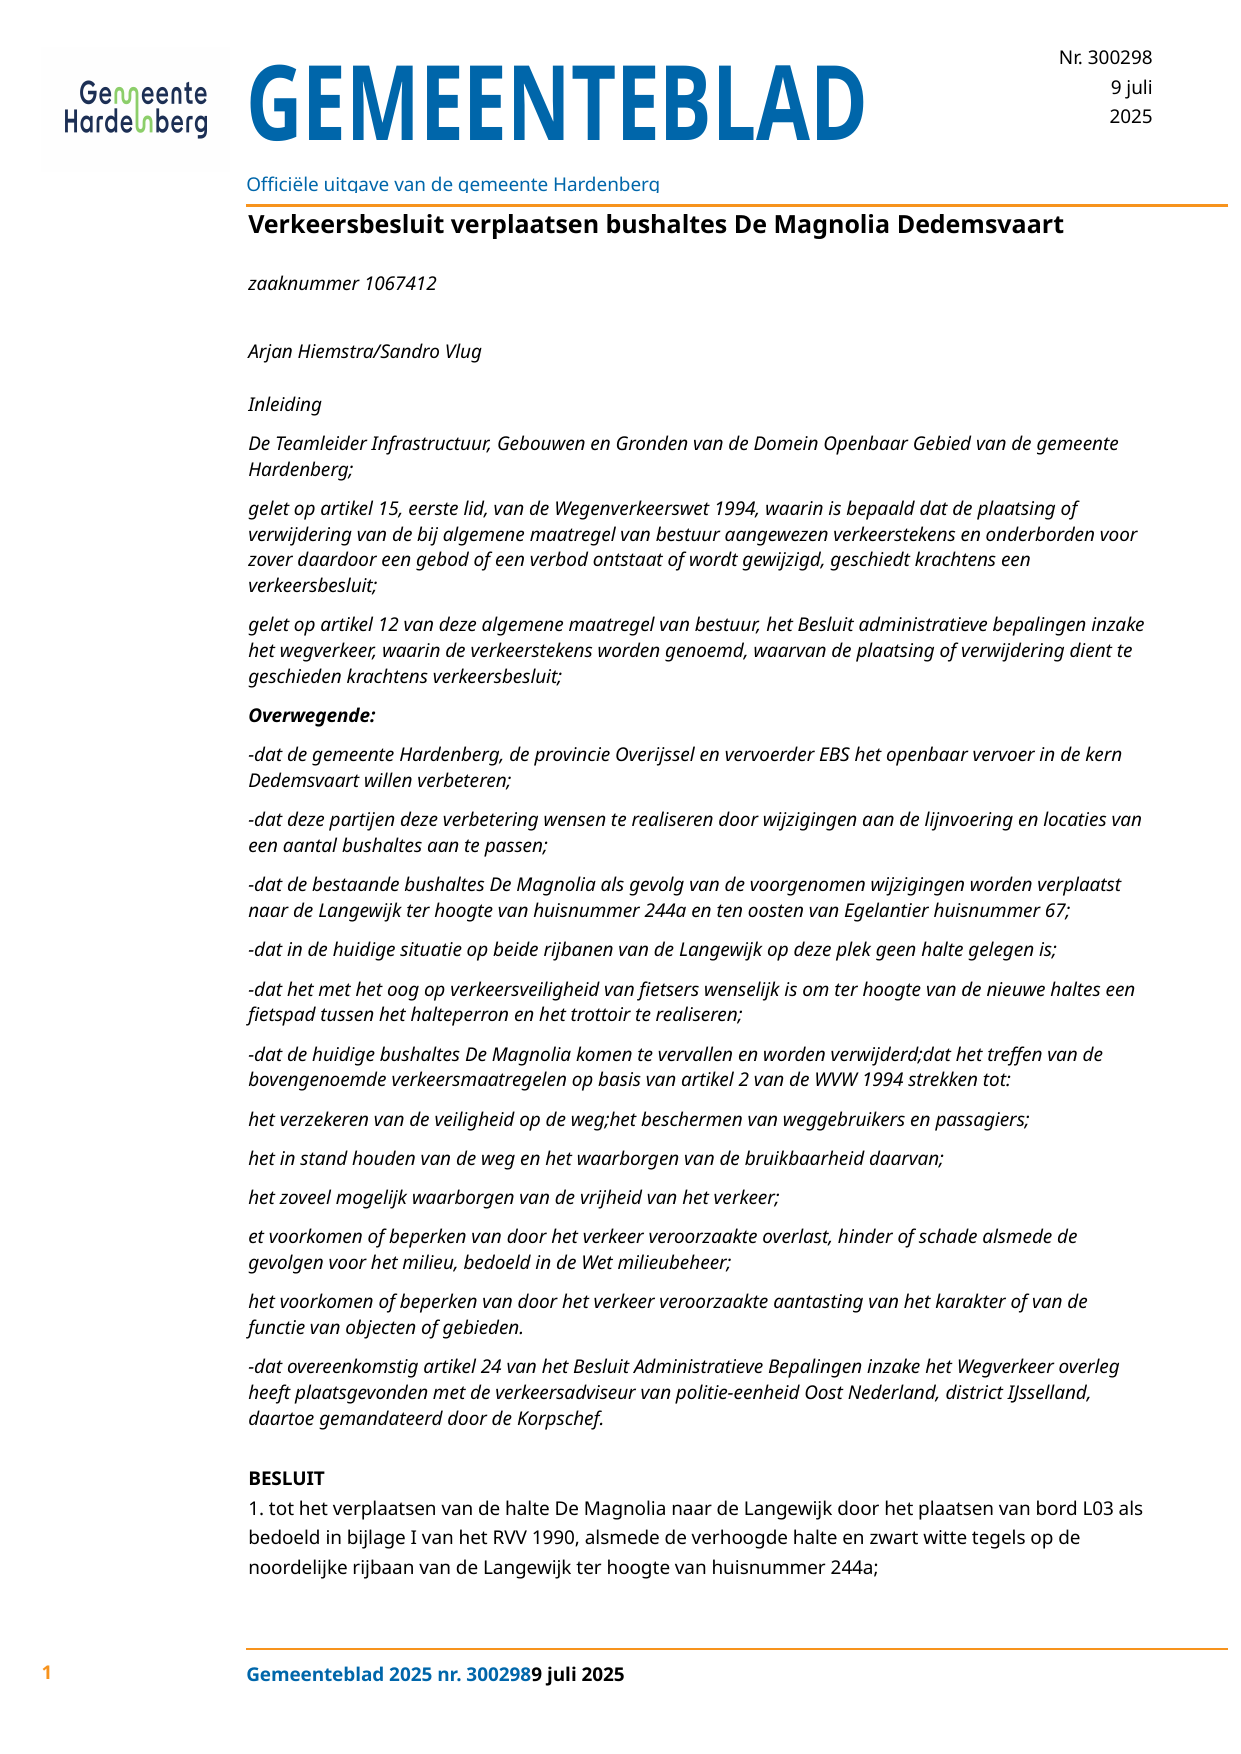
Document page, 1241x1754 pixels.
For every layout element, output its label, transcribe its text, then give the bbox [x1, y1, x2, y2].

text -dat de gemeente Hardenberg, de provincie Overijssel en vervoerder EBS het openbaar vervoer in de kern Dedemsvaart willen verbeteren; [248, 742, 1152, 793]
text zaaknummer 1067412 [248, 270, 1152, 296]
text het zoveel mogelijk waarborgen van de vrijheid van het verkeer; [248, 1184, 1152, 1210]
text De Teamleider Infrastructuur, Gebouwen en Gronden van de Domein Openbaar Gebied van de gemeente Hardenberg; [248, 430, 1152, 482]
text Overwegende: [248, 702, 1152, 728]
text -dat overeenkomstig artikel 24 van het Besluit Administratieve Bepalingen inzake het Wegverkeer overleg heeft plaatsgevonden met de verkeersadviseur van politie-eenheid Oost Nederland, district IJsselland, daartoe gemandateerd door de Korpschef. [248, 1354, 1152, 1431]
text -dat de bestaande bushaltes De Magnolia als gevolg van de voorgenomen wijzigingen worden verplaatst naar de Langewijk ter hoogte van huisnummer 244a en ten oosten van Egelantier huisnummer 67; [248, 872, 1152, 923]
text Verkeersbesluit verplaatsen bushaltes De Magnolia Dedemsvaart [248, 207, 1152, 241]
text -dat deze partijen deze verbetering wensen te realiseren door wijzigingen aan de lijnvoering en locaties van een aantal bushaltes aan te passen; [248, 807, 1152, 858]
text -dat in de huidige situatie op beide rijbanen van de Langewijk op deze plek geen halte gelegen is; [248, 937, 1152, 962]
text gelet op artikel 15, eerste lid, van de Wegenverkeerswet 1994, waarin is bepaald dat de plaatsing of verwijdering van de bij algemene maatregel van bestuur aangewezen verkeerstekens en onderborden voor zover daardoor een gebod of een verbod ontstaat of wordt gewijzigd, geschiedt krachtens een verkeersbesluit; [248, 495, 1152, 598]
text het in stand houden van de weg en het waarborgen van de bruikbaarheid daarvan; [248, 1145, 1152, 1171]
text het verzekeren van de veiligheid op de weg;het beschermen van weggebruikers en passagiers; [248, 1106, 1152, 1132]
text -dat de huidige bushaltes De Magnolia komen te vervallen en worden verwijderd;dat het treffen van de bovengenoemde verkeersmaatregelen op basis van artikel 2 van de WVW 1994 strekken tot: [248, 1041, 1152, 1092]
text gelet op artikel 12 van deze algemene maatregel van bestuur, het Besluit administratieve bepalingen inzake het wegverkeer, waarin de verkeerstekens worden genoemd, waarvan de plaatsing of verwijdering dient te geschieden krachtens verkeersbesluit; [248, 612, 1152, 689]
text Arjan Hiemstra/Sandro Vlug [248, 338, 1152, 364]
text het voorkomen of beperken van door het verkeer veroorzaakte aantasting van het karakter of van de functie van objecten of gebieden. [248, 1289, 1152, 1340]
text et voorkomen of beperken van door het verkeer veroorzaakte overlast, hinder of schade alsmede de gevolgen voor het milieu, bedoeld in de Wet milieubeheer; [248, 1224, 1152, 1275]
text 1. tot het verplaatsen van de halte De Magnolia naar de Langewijk door het plaatsen van bord L03 als bedoeld in bijlage I van het RVV 1990, alsmede de verhoogde halte en zwart witte tegels op de noordelijke rijbaan van de Langewijk ter hoogte van huisnummer 244a; [248, 1495, 1152, 1580]
text Inleiding [248, 391, 1152, 417]
text -dat het met het oog op verkeersveiligheid van fietsers wenselijk is om ter hoogte van de nieuwe haltes een fietspad tussen het halteperron en het trottoir te realiseren; [248, 976, 1152, 1027]
picture [41, 47, 231, 172]
text BESLUIT [248, 1465, 1152, 1491]
